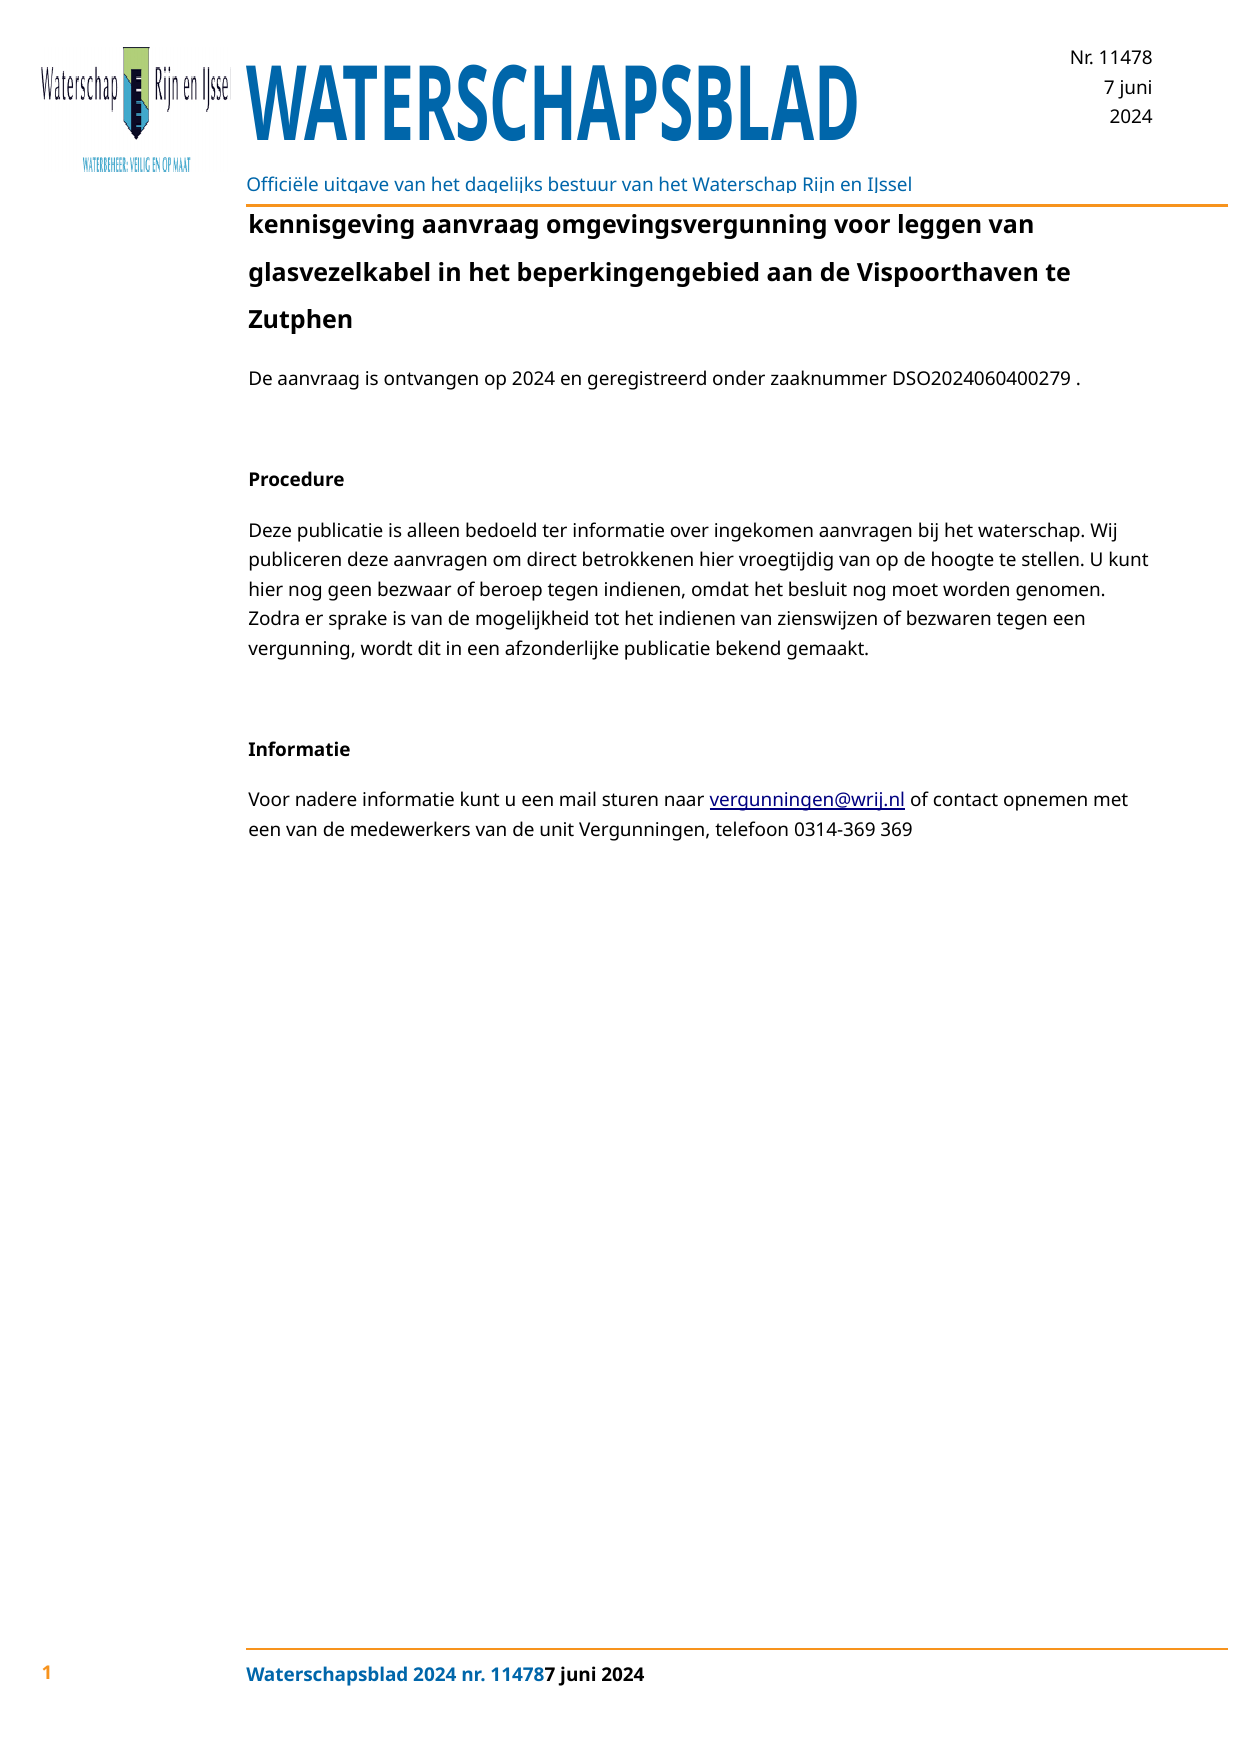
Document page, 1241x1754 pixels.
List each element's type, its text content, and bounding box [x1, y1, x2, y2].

text kennisgeving aanvraag omgevingsvergunning voor leggen van glasvezelkabel in het beperkingengebied aan de Vispoorthaven te Zutphen [248, 207, 1152, 336]
text Deze publicatie is alleen bedoeld ter informatie over ingekomen aanvragen bij het waterschap. Wij publiceren deze aanvragen om direct betrokkenen hier vroegtijdig van op de hoogte te stellen. U kunt hier nog geen bezwaar of beroep tegen indienen, omdat het besluit nog moet worden genomen. Zodra er sprake is van de mogelijkheid tot het indienen van zienswijzen of bezwaren tegen een vergunning, wordt dit in een afzonderlijke publicatie bekend gemaakt. [248, 517, 1152, 661]
text Voor nadere informatie kunt u een mail sturen naar vergunningen@wrij.nl of contact opnemen met een van de medewerkers van de unit Vergunningen, telefoon 0314-369 369 [248, 786, 1152, 842]
text Procedure [248, 466, 1152, 492]
text Informatie [248, 736, 1152, 762]
picture [41, 47, 231, 172]
text De aanvraag is ontvangen op 2024 en geregistreerd onder zaaknummer DSO2024060400279 . [248, 366, 1152, 391]
